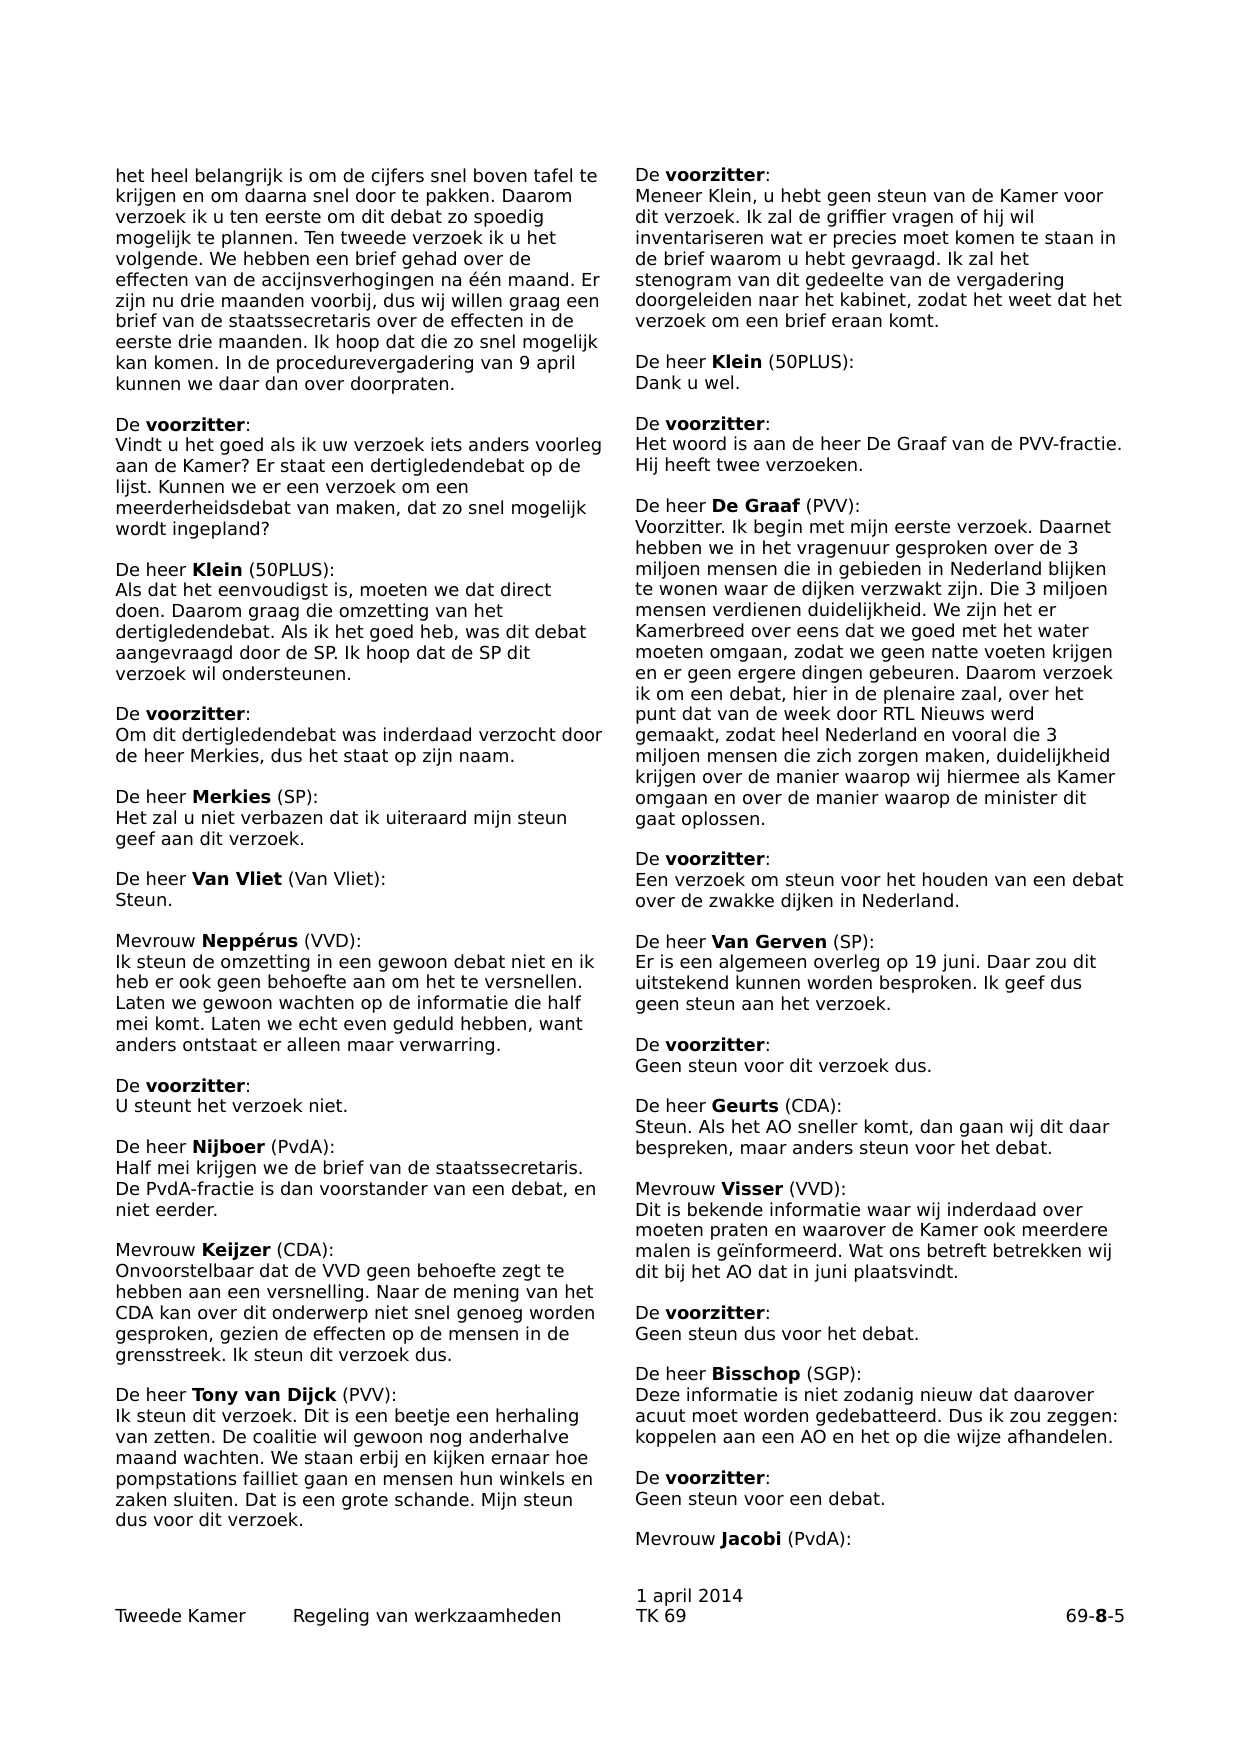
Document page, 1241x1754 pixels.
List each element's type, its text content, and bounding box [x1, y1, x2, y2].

text Geen steun voor dit verzoek dus. [635, 1055, 1125, 1076]
text Dank u wel. [635, 373, 1125, 393]
text De voorzitter: [635, 849, 1125, 870]
text Steun. [115, 890, 605, 911]
text Er is een algemeen overleg op 19 juni. Daar zou dit uitstekend kunnen worden besproken. Ik geef dus geen steun aan het verzoek. [635, 952, 1125, 1015]
text De voorzitter: [635, 1467, 1125, 1488]
text De voorzitter: [635, 1303, 1125, 1323]
text het heel belangrijk is om de cijfers snel boven tafel te krijgen en om daarna snel door te pakken. Daarom verzoek ik u ten eerste om dit debat zo spoedig mogelijk te plannen. Ten tweede verzoek ik u het volgende. We hebben een brief gehad over de effecten van de accijnsverhogingen na één maand. Er zijn nu drie maanden voorbij, dus wij willen graag een brief van de staatssecretaris over de effecten in de eerste drie maanden. Ik hoop dat die zo snel mogelijk kan komen. In de procedurevergadering van 9 april kunnen we daar dan over doorpraten. [115, 165, 605, 394]
text Mevrouw Jacobi (PvdA): [635, 1529, 1125, 1550]
text Dit is bekende informatie waar wij inderdaad over moeten praten en waarover de Kamer ook meerdere malen is geïnformeerd. Wat ons betreft betrekken wij dit bij het AO dat in juni plaatsvindt. [635, 1199, 1125, 1283]
text De voorzitter: [115, 704, 605, 725]
text De heer Van Gerven (SP): [635, 931, 1125, 952]
text Ik steun dit verzoek. Dit is een beetje een herhaling van zetten. De coalitie wil gewoon nog anderhalve maand wachten. We staan erbij en kijken ernaar hoe pompstations failliet gaan en mensen hun winkels en zaken sluiten. Dat is een grote schande. Mijn steun dus voor dit verzoek. [115, 1406, 605, 1531]
text De heer Klein (50PLUS): [635, 352, 1125, 373]
text Om dit dertigledendebat was inderdaad verzocht door de heer Merkies, dus het staat op zijn naam. [115, 725, 605, 767]
text Mevrouw Neppérus (VVD): [115, 931, 605, 951]
text De heer Van Vliet (Van Vliet): [115, 869, 605, 890]
text De heer Geurts (CDA): [635, 1096, 1125, 1117]
text Onvoorstelbaar dat de VVD geen behoefte zegt te hebben aan een versnelling. Naar de mening van het CDA kan over dit onderwerp niet snel genoeg worden gesproken, gezien de effecten op de mensen in de grensstreek. Ik steun dit verzoek dus. [115, 1261, 605, 1365]
text Meneer Klein, u hebt geen steun van de Kamer voor dit verzoek. Ik zal de griffier vragen of hij wil inventariseren wat er precies moet komen te staan in de brief waarom u hebt gevraagd. Ik zal het stenogram van dit gedeelte van de vergadering doorgeleiden naar het kabinet, zodat het weet dat het verzoek om een brief eraan komt. [635, 186, 1125, 332]
text Deze informatie is niet zodanig nieuw dat daarover acuut moet worden gedebatteerd. Dus ik zou zeggen: koppelen aan een AO en het op die wijze afhandelen. [635, 1385, 1125, 1447]
text De heer Tony van Dijck (PVV): [115, 1385, 605, 1406]
text Als dat het eenvoudigst is, moeten we dat direct doen. Daarom graag die omzetting van het dertigledendebat. Als ik het goed heb, was dit debat aangevraagd door de SP. Ik hoop dat de SP dit verzoek wil ondersteunen. [115, 580, 605, 684]
text Mevrouw Visser (VVD): [635, 1179, 1125, 1199]
text Een verzoek om steun voor het houden van een debat over de zwakke dijken in Nederland. [635, 870, 1125, 911]
text De heer Klein (50PLUS): [115, 559, 605, 580]
text Half mei krijgen we de brief van de staatssecretaris. De PvdA-fractie is dan voorstander van een debat, en niet eerder. [115, 1158, 605, 1220]
text De voorzitter: [115, 414, 605, 435]
text De heer Merkies (SP): [115, 787, 605, 807]
text Het zal u niet verbazen dat ik uiteraard mijn steun geef aan dit verzoek. [115, 807, 605, 849]
text Geen steun dus voor het debat. [635, 1323, 1125, 1344]
text Geen steun voor een debat. [635, 1488, 1125, 1509]
text Vindt u het goed als ik uw verzoek iets anders voorleg aan de Kamer? Er staat een dertigledendebat op de lijst. Kunnen we er een verzoek om een meerderheidsdebat van maken, dat zo snel mogelijk wordt ingepland? [115, 435, 605, 539]
text De heer De Graaf (PVV): [635, 496, 1125, 517]
text De voorzitter: [635, 413, 1125, 434]
text U steunt het verzoek niet. [115, 1096, 605, 1117]
text Steun. Als het AO sneller komt, dan gaan wij dit daar bespreken, maar anders steun voor het debat. [635, 1117, 1125, 1159]
text Het woord is aan de heer De Graaf van de PVV-fractie. Hij heeft twee verzoeken. [635, 434, 1125, 476]
text Ik steun de omzetting in een gewoon debat niet en ik heb er ook geen behoefte aan om het te versnellen. Laten we gewoon wachten op de informatie die half mei komt. Laten we echt even geduld hebben, want anders ontstaat er alleen maar verwarring. [115, 951, 605, 1056]
text De heer Bisschop (SGP): [635, 1364, 1125, 1385]
text Voorzitter. Ik begin met mijn eerste verzoek. Daarnet hebben we in het vragenuur gesproken over de 3 miljoen mensen die in gebieden in Nederland blijken te wonen waar de dijken verzwakt zijn. Die 3 miljoen mensen verdienen duidelijkheid. We zijn het er Kamerbreed over eens dat we goed met het water moeten omgaan, zodat we geen natte voeten krijgen en er geen ergere dingen gebeuren. Daarom verzoek ik om een debat, hier in de plenaire zaal, over het punt dat van de week door RTL Nieuws werd gemaakt, zodat heel Nederland en vooral die 3 miljoen mensen die zich zorgen maken, duidelijkheid krijgen over de manier waarop wij hiermee als Kamer omgaan en over de manier waarop de minister dit gaat oplossen. [635, 517, 1125, 829]
text De voorzitter: [635, 1035, 1125, 1055]
text Mevrouw Keijzer (CDA): [115, 1240, 605, 1261]
text De voorzitter: [635, 165, 1125, 186]
text De heer Nijboer (PvdA): [115, 1137, 605, 1158]
text De voorzitter: [115, 1076, 605, 1096]
